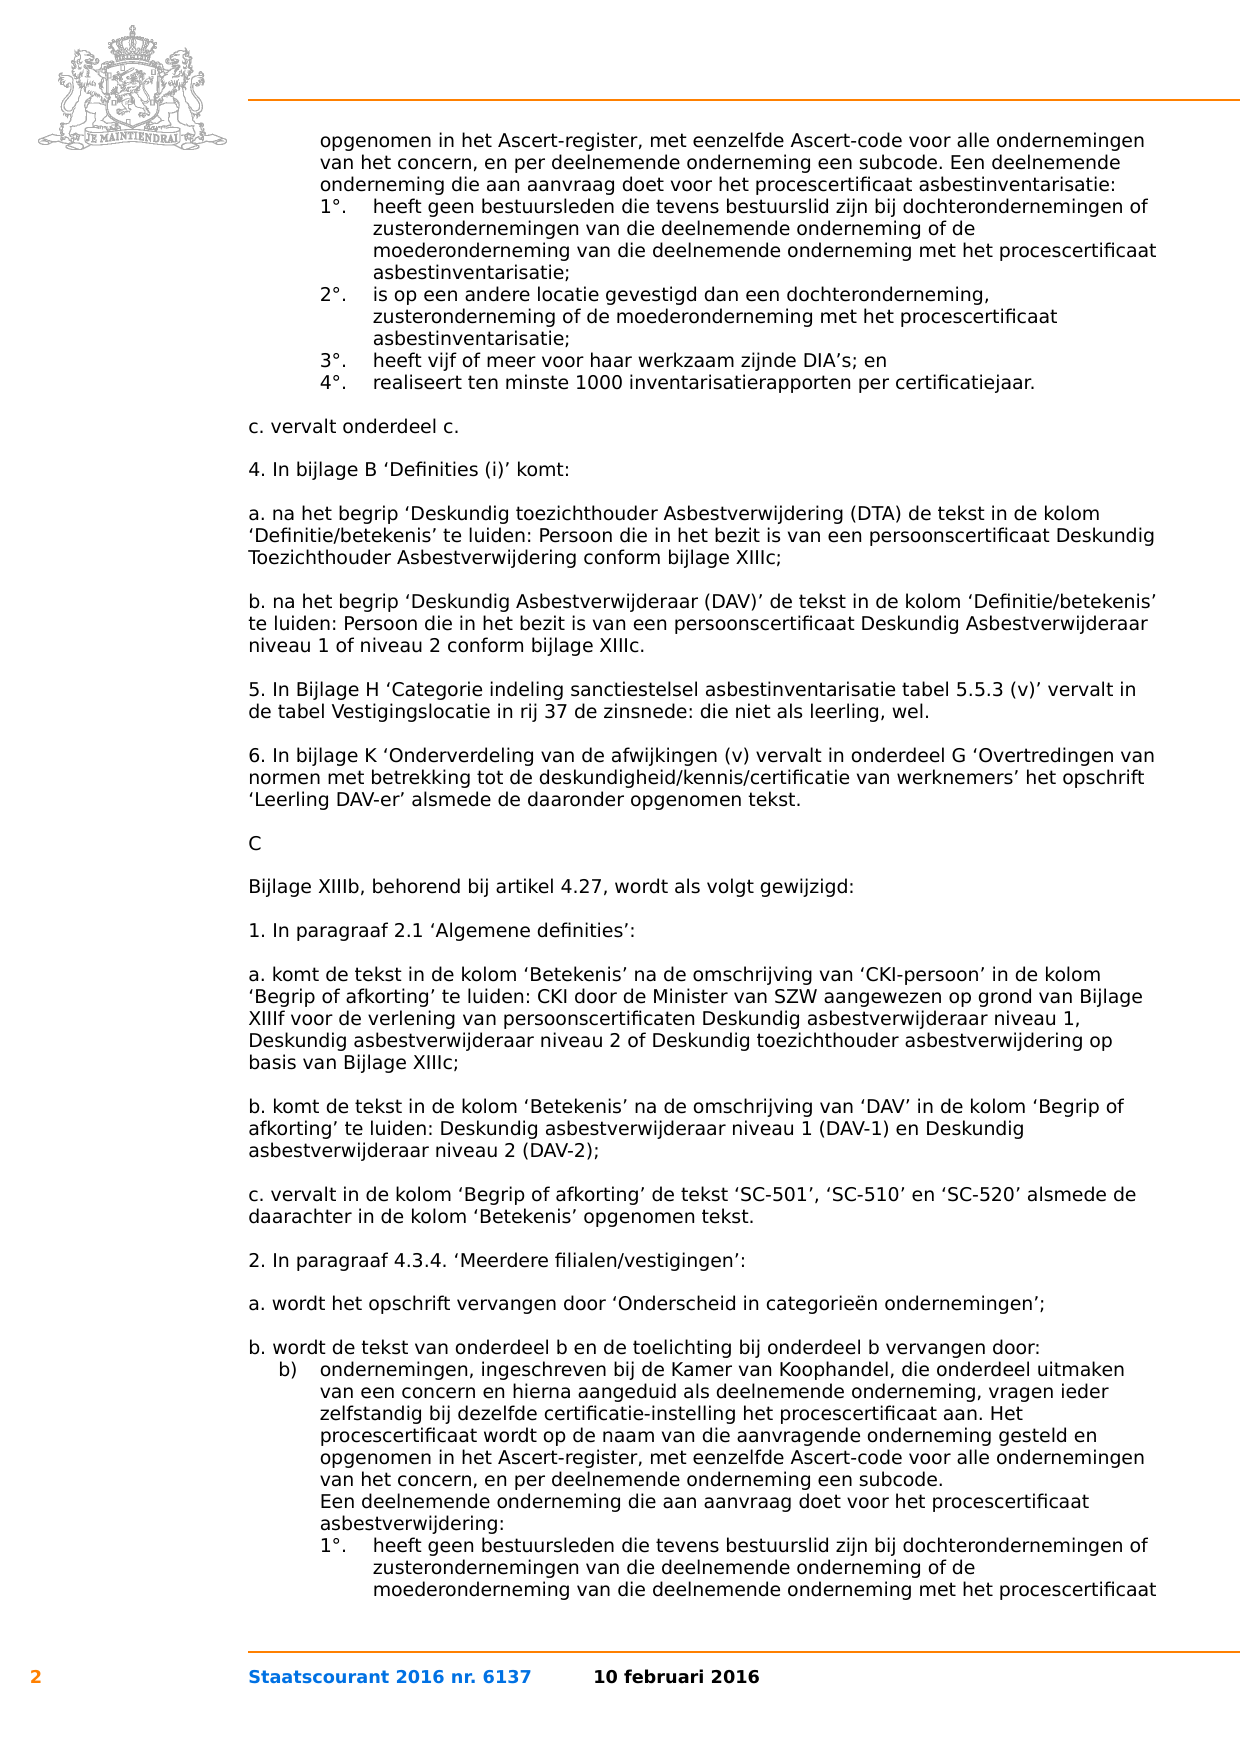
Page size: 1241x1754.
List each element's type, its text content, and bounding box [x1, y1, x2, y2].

text 6. In bijlage K ‘Onderverdeling van de afwijkingen (v) vervalt in onderdeel G ‘Overtredingen van normen met betrekking tot de deskundigheid/kennis/certificatie van werknemers’ het opschrift ‘Leerling DAV-er’ alsmede de daaronder opgenomen tekst. [248, 745, 1163, 811]
text opgenomen in het Ascert-register, met eenzelfde Ascert-code voor alle ondernemingen van het concern, en per deelnemende onderneming een subcode. Een deelnemende onderneming die aan aanvraag doet voor het procescertificaat asbestinventarisatie: [278, 130, 1163, 196]
text 4°. realiseert ten minste 1000 inventarisatierapporten per certificatiejaar. [319, 372, 1163, 394]
text C [248, 832, 1163, 854]
picture [38, 25, 227, 150]
text a. wordt het opschrift vervangen door ‘Onderscheid in categorieën ondernemingen’; [248, 1293, 1163, 1315]
text 3°. heeft vijf of meer voor haar werkzaam zijnde DIA’s; en [319, 350, 1163, 372]
text a. komt de tekst in de kolom ‘Betekenis’ na de omschrijving van ‘CKI-persoon’ in de kolom ‘Begrip of afkorting’ te luiden: CKI door de Minister van SZW aangewezen op grond van Bijlage XIIIf voor de verlening van persoonscertificaten Deskundig asbestverwijderaar niveau 1, Deskundig asbestverwijderaar niveau 2 of Deskundig toezichthouder asbestverwijdering op basis van Bijlage XIIIc; [248, 964, 1163, 1074]
text c. vervalt onderdeel c. [248, 416, 1163, 437]
text Bijlage XIIIb, behorend bij artikel 4.27, wordt als volgt gewijzigd: [248, 876, 1163, 898]
text 5. In Bijlage H ‘Categorie indeling sanctiestelsel asbestinventarisatie tabel 5.5.3 (v)’ vervalt in de tabel Vestigingslocatie in rij 37 de zinsnede: die niet als leerling, wel. [248, 679, 1163, 723]
text b. na het begrip ‘Deskundig Asbestverwijderaar (DAV)’ de tekst in de kolom ‘Definitie/betekenis’ te luiden: Persoon die in het bezit is van een persoonscertificaat Deskundig Asbestverwijderaar niveau 1 of niveau 2 conform bijlage XIIIc. [248, 591, 1163, 657]
text a. na het begrip ‘Deskundig toezichthouder Asbestverwijdering (DTA) de tekst in de kolom ‘Definitie/betekenis’ te luiden: Persoon die in het bezit is van een persoonscertificaat Deskundig Toezichthouder Asbestverwijdering conform bijlage XIIIc; [248, 503, 1163, 569]
text 1°. heeft geen bestuursleden die tevens bestuurslid zijn bij dochterondernemingen of zusterondernemingen van die deelnemende onderneming of de moederonderneming van die deelnemende onderneming met het procescertificaat asbestinventarisatie; [319, 196, 1163, 284]
text c. vervalt in de kolom ‘Begrip of afkorting’ de tekst ‘SC-501’, ‘SC-510’ en ‘SC-520’ alsmede de daarachter in de kolom ‘Betekenis’ opgenomen tekst. [248, 1184, 1163, 1228]
text Een deelnemende onderneming die aan aanvraag doet voor het procescertificaat asbestverwijdering: [319, 1491, 1163, 1535]
text 1. In paragraaf 2.1 ‘Algemene definities’: [248, 920, 1163, 942]
text 2. In paragraaf 4.3.4. ‘Meerdere filialen/vestigingen’: [248, 1249, 1163, 1271]
text 1°. heeft geen bestuursleden die tevens bestuurslid zijn bij dochterondernemingen of zusterondernemingen van die deelnemende onderneming of de moederonderneming van die deelnemende onderneming met het procescertificaat [319, 1535, 1163, 1601]
text 4. In bijlage B ‘Definities (i)’ komt: [248, 459, 1163, 481]
text b) ondernemingen, ingeschreven bij de Kamer van Koophandel, die onderdeel uitmaken van een concern en hierna aangeduid als deelnemende onderneming, vragen ieder zelfstandig bij dezelfde certificatie-instelling het procescertificaat aan. Het procescertificaat wordt op de naam van die aanvragende onderneming gesteld en opgenomen in het Ascert-register, met eenzelfde Ascert-code voor alle ondernemingen van het concern, en per deelnemende onderneming een subcode. [278, 1359, 1163, 1491]
text b. wordt de tekst van onderdeel b en de toelichting bij onderdeel b vervangen door: [248, 1337, 1163, 1359]
text b. komt de tekst in de kolom ‘Betekenis’ na de omschrijving van ‘DAV’ in de kolom ‘Begrip of afkorting’ te luiden: Deskundig asbestverwijderaar niveau 1 (DAV-1) en Deskundig asbestverwijderaar niveau 2 (DAV-2); [248, 1096, 1163, 1162]
text 2°. is op een andere locatie gevestigd dan een dochteronderneming, zusteronderneming of de moederonderneming met het procescertificaat asbestinventarisatie; [319, 284, 1163, 350]
